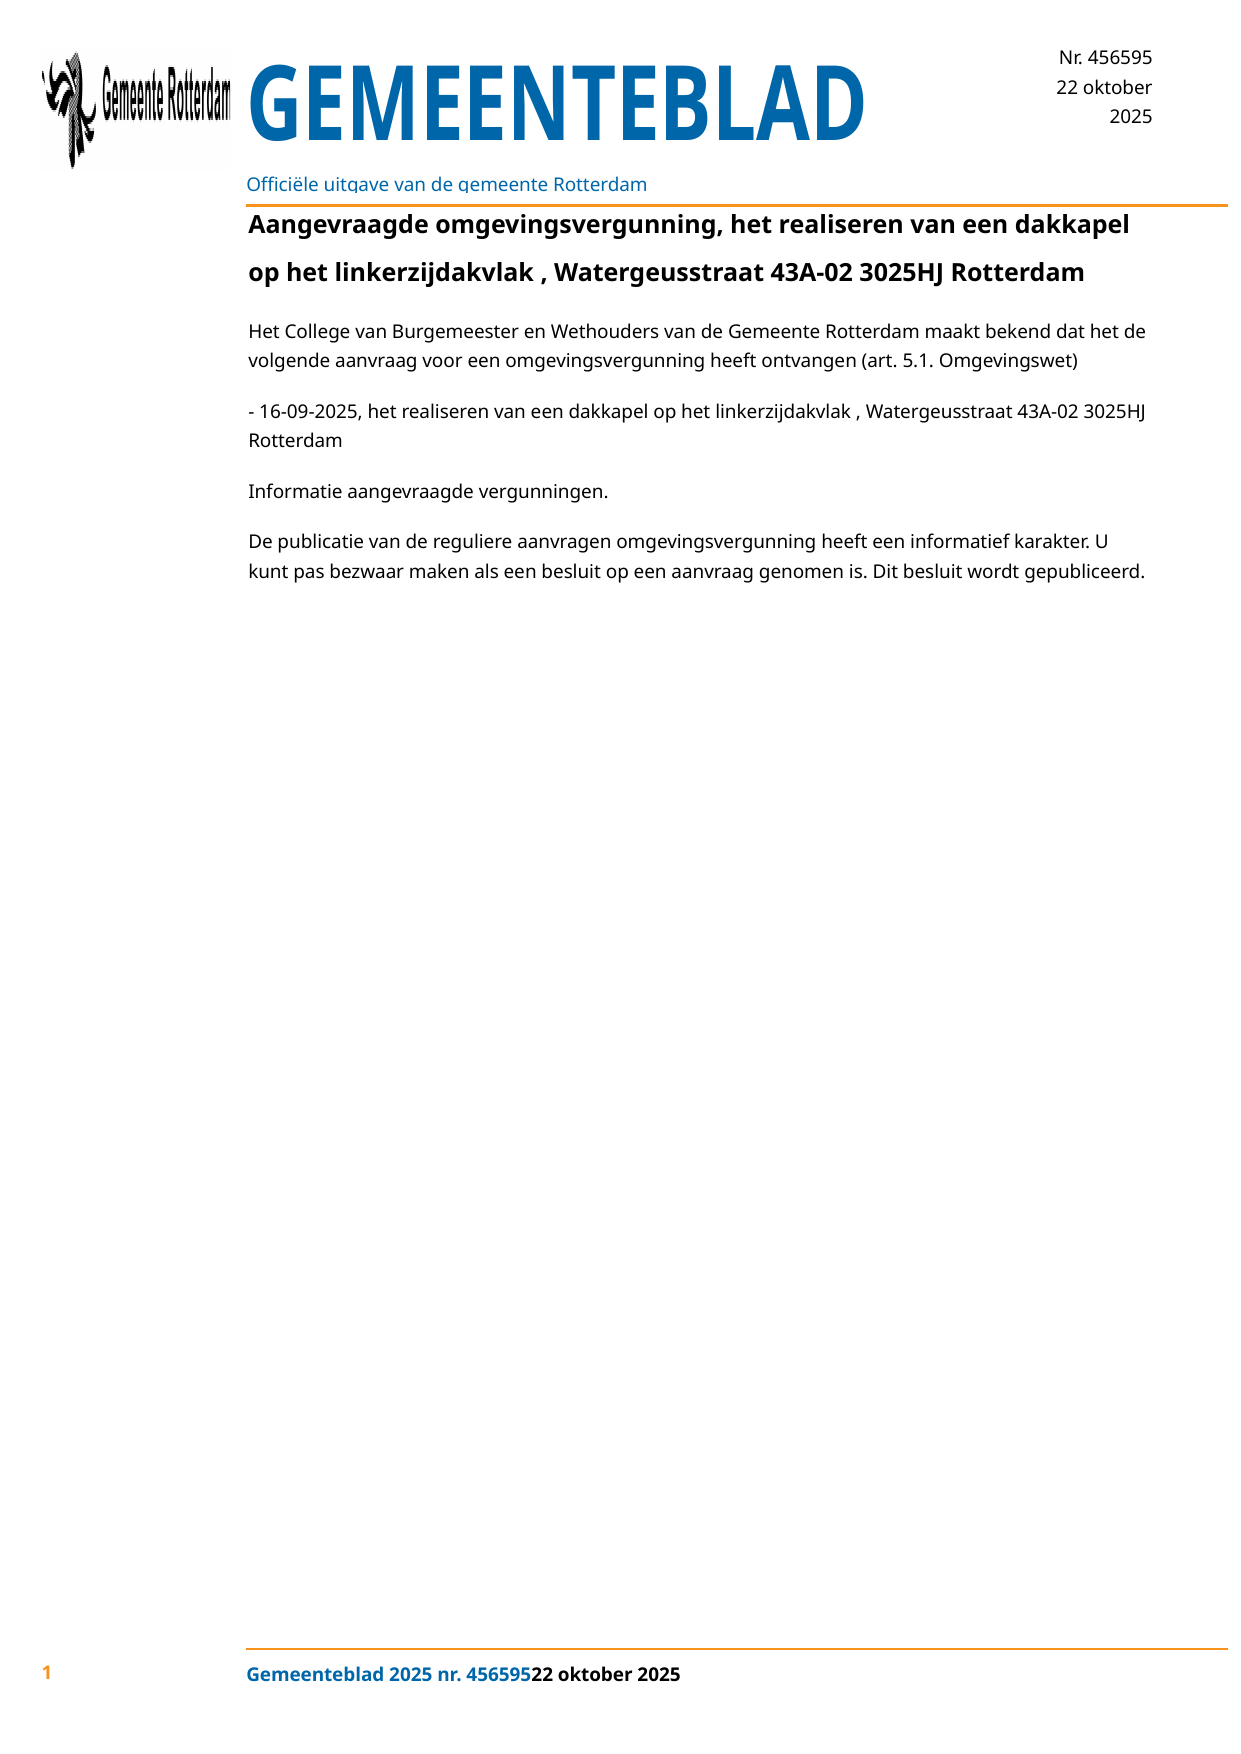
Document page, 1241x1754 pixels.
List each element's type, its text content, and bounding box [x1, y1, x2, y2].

text Aangevraagde omgevingsvergunning, het realiseren van een dakkapel op het linkerzijdakvlak , Watergeusstraat 43A-02 3025HJ Rotterdam [248, 207, 1152, 288]
text De publicatie van de reguliere aanvragen omgevingsvergunning heeft een informatief karakter. U kunt pas bezwaar maken als een besluit op een aanvraag genomen is. Dit besluit wordt gepubliceerd. [248, 528, 1152, 584]
text Het College van Burgemeester en Wethouders van de Gemeente Rotterdam maakt bekend dat het de volgende aanvraag voor een omgevingsvergunning heeft ontvangen (art. 5.1. Omgevingswet) [248, 318, 1152, 373]
text - 16-09-2025, het realiseren van een dakkapel op het linkerzijdakvlak , Watergeusstraat 43A-02 3025HJ Rotterdam [248, 398, 1152, 453]
picture [41, 47, 231, 172]
text Informatie aangevraagde vergunningen. [248, 478, 1152, 504]
